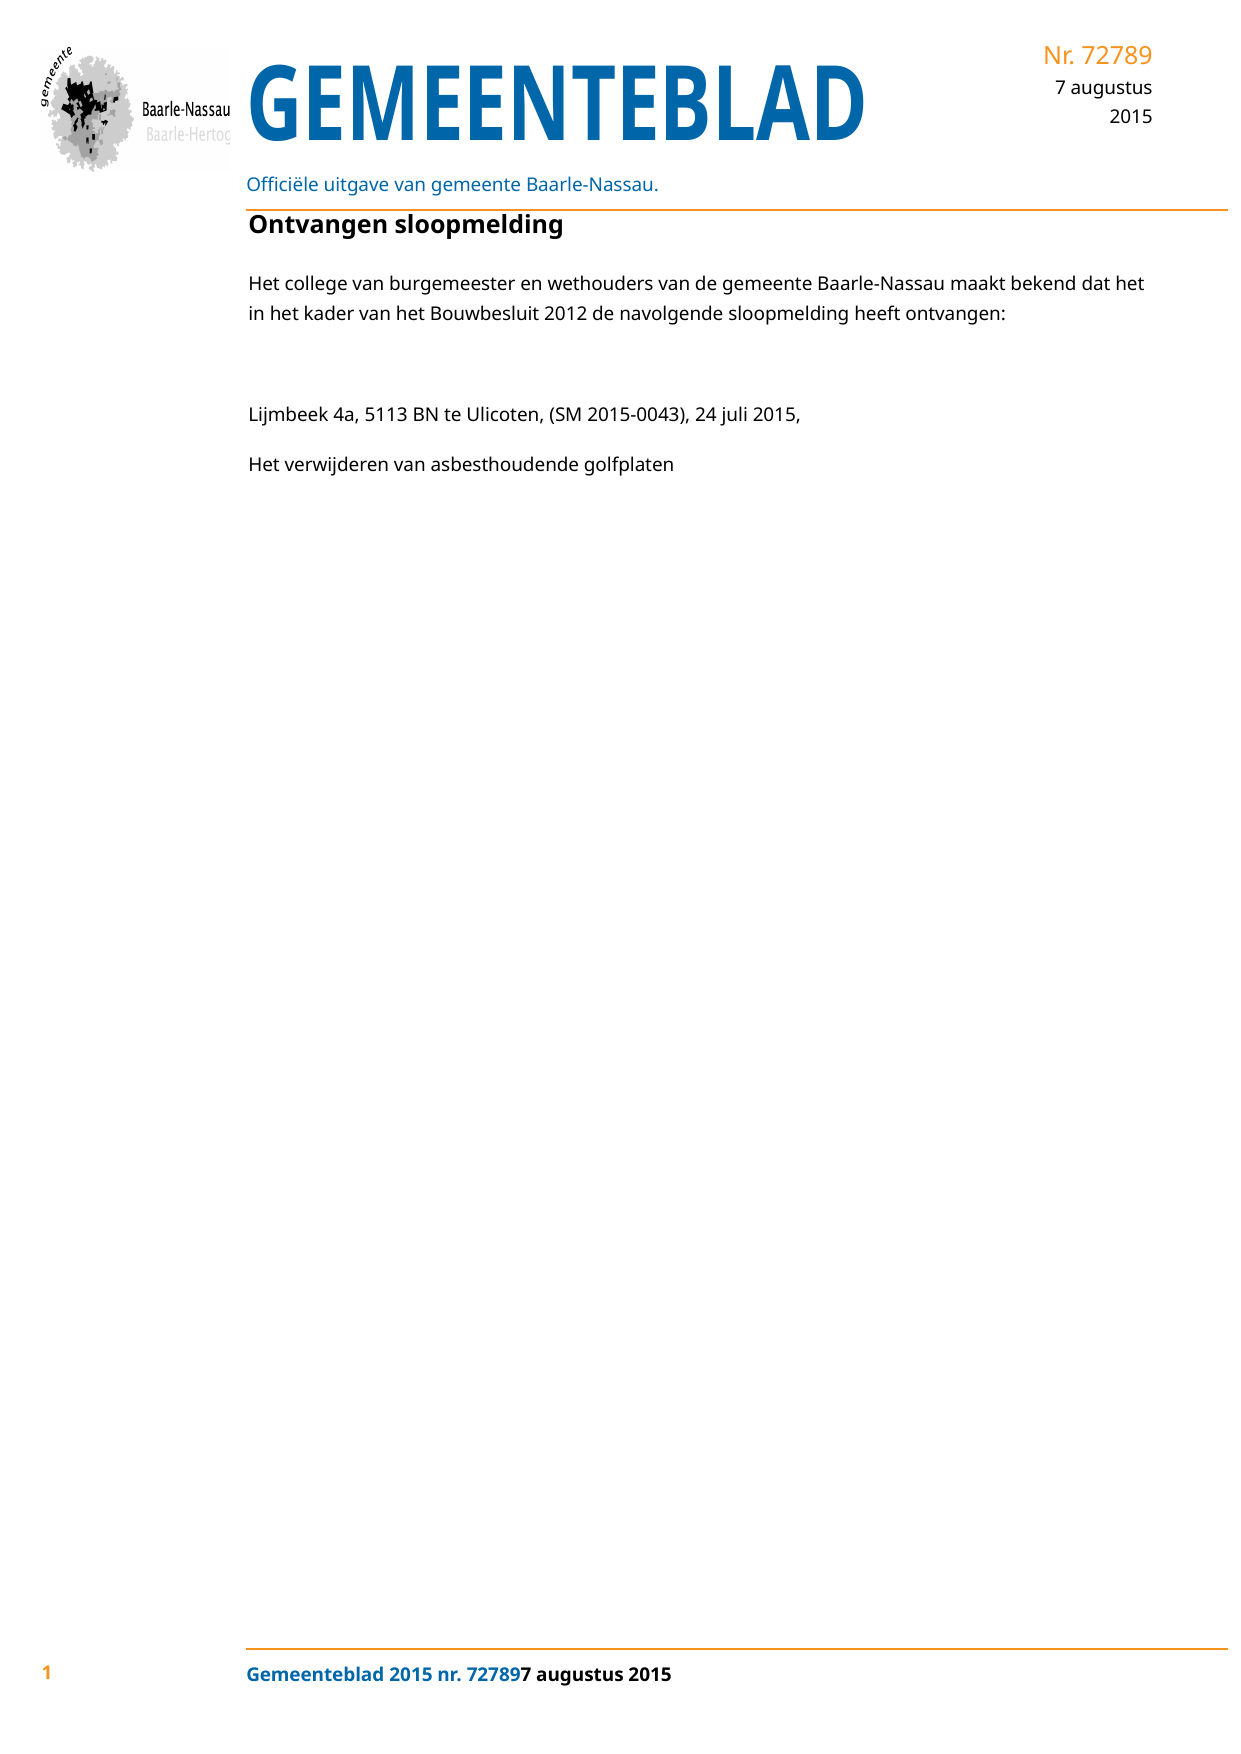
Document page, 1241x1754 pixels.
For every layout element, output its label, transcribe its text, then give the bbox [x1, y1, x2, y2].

text Ontvangen sloopmelding [248, 211, 1152, 241]
text Het college van burgemeester en wethouders van de gemeente Baarle-Nassau maakt bekend dat het in het kader van het Bouwbesluit 2012 de navolgende sloopmelding heeft ontvangen: [248, 270, 1152, 326]
picture [41, 47, 231, 172]
text Lijmbeek 4a, 5113 BN te Ulicoten, (SM 2015-0043), 24 juli 2015, [248, 401, 1152, 426]
text Het verwijderen van asbesthoudende golfplaten [248, 451, 1152, 477]
